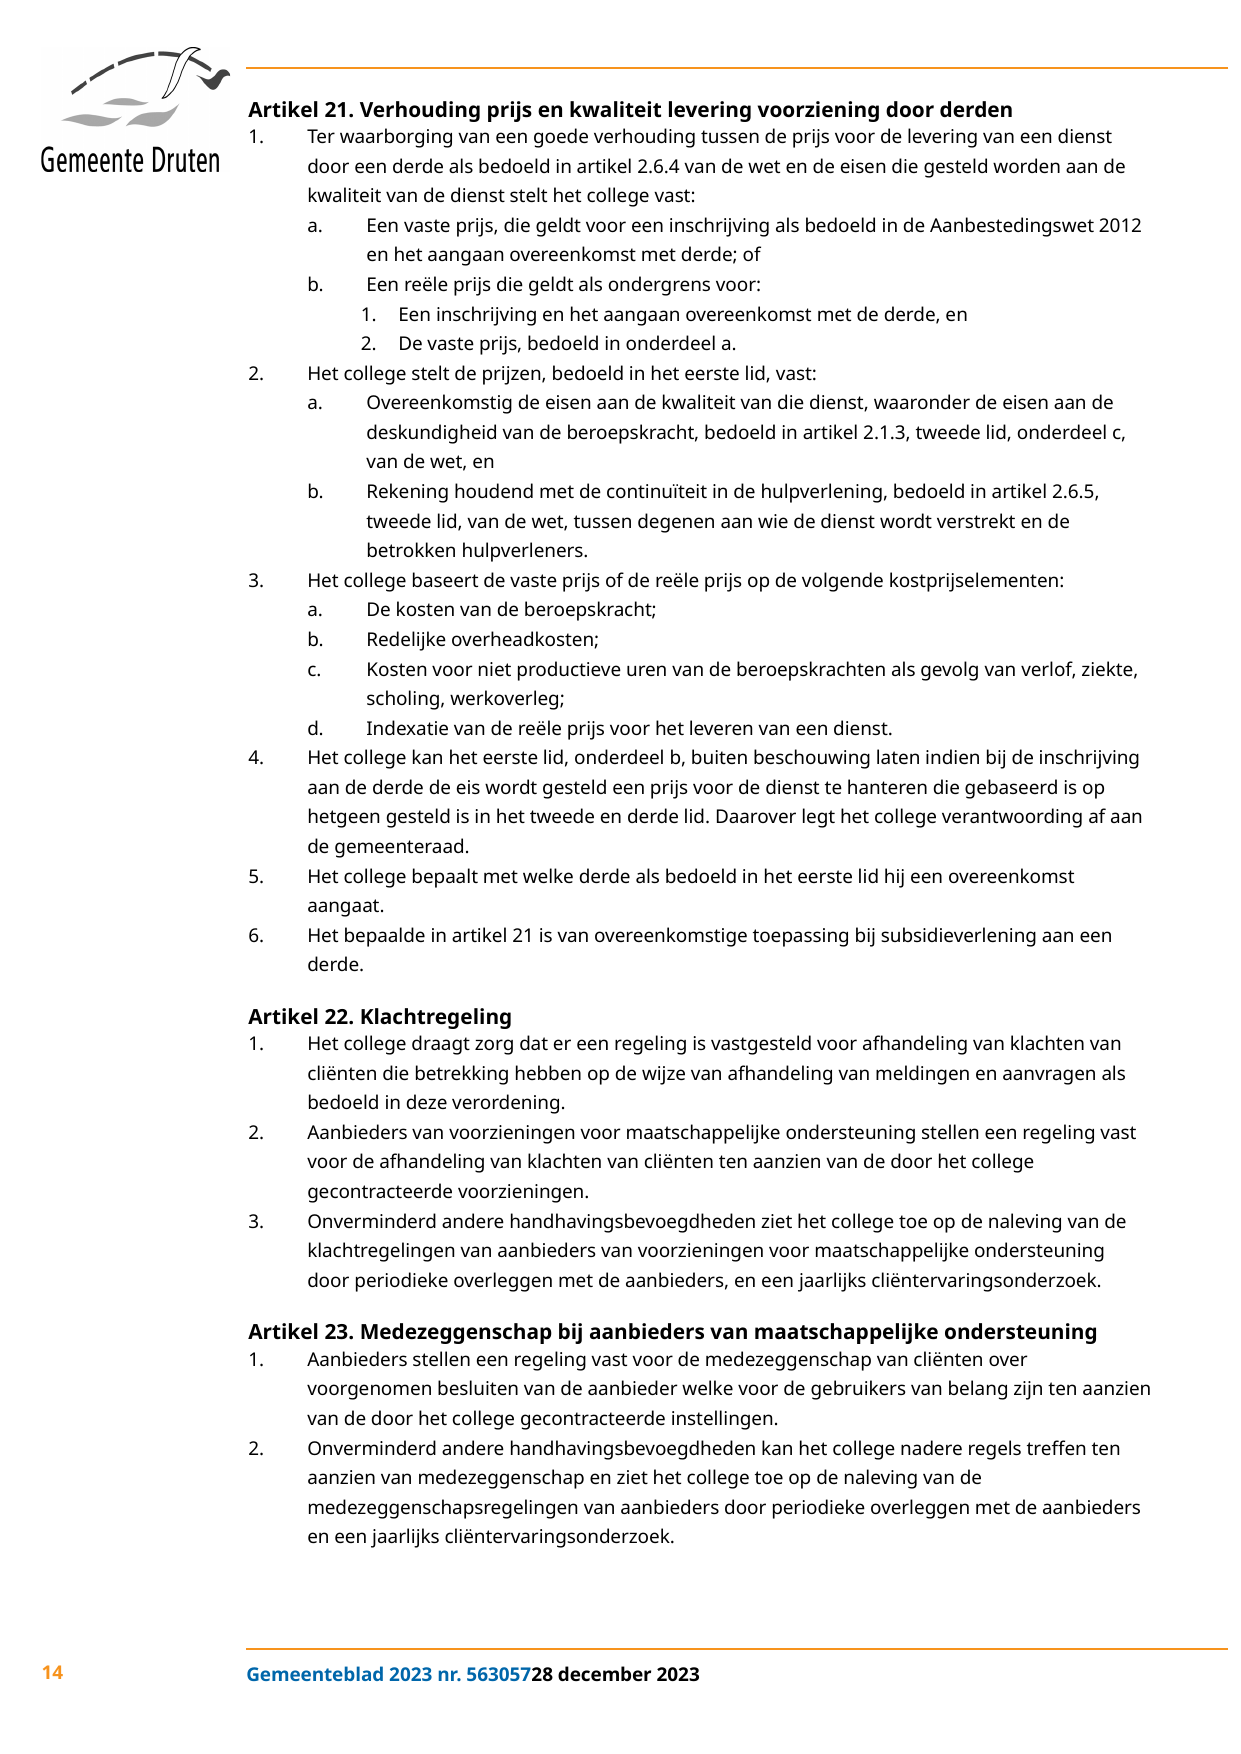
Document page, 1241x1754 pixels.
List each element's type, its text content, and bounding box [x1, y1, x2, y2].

list Onverminderd andere handhavingsbevoegdheden ziet het college toe op de naleving van de klachtregelingen van aanbieders van voorzieningen voor maatschappelijke ondersteuning door periodieke overleggen met de aanbieders, en een jaarlijks cliëntervaringsonderzoek. [248, 1208, 1152, 1293]
list De vaste prijs, bedoeld in onderdeel a. [361, 330, 1152, 356]
list Een reële prijs die geldt als ondergrens voor: [307, 271, 1152, 297]
list Het college stelt de prijzen, bedoeld in het eerste lid, vast: [248, 360, 1152, 386]
text Artikel 22. Klachtregeling [248, 1002, 1152, 1030]
list Aanbieders stellen een regeling vast voor de medezeggenschap van cliënten over voorgenomen besluiten van de aanbieder welke voor de gebruikers van belang zijn ten aanzien van de door het college gecontracteerde instellingen. [248, 1346, 1152, 1431]
list De kosten van de beroepskracht; [307, 597, 1152, 622]
list Een inschrijving en het aangaan overeenkomst met de derde, en [361, 301, 1152, 326]
list Het college draagt zorg dat er een regeling is vastgesteld voor afhandeling van klachten van cliënten die betrekking hebben op de wijze van afhandeling van meldingen en aanvragen als bedoeld in deze verordening. [248, 1030, 1152, 1115]
list Het bepaalde in artikel 21 is van overeenkomstige toepassing bij subsidieverlening aan een derde. [248, 922, 1152, 977]
text Artikel 23. Medezeggenschap bij aanbieders van maatschappelijke ondersteuning [248, 1317, 1152, 1346]
list Aanbieders van voorzieningen voor maatschappelijke ondersteuning stellen een regeling vast voor de afhandeling van klachten van cliënten ten aanzien van de door het college gecontracteerde voorzieningen. [248, 1119, 1152, 1204]
list Ter waarborging van een goede verhouding tussen de prijs voor de levering van een dienst door een derde als bedoeld in artikel 2.6.4 van de wet en de eisen die gesteld worden aan de kwaliteit van de dienst stelt het college vast: [248, 123, 1152, 208]
text Artikel 21. Verhouding prijs en kwaliteit levering voorziening door derden [248, 95, 1152, 123]
list Redelijke overheadkosten; [307, 626, 1152, 652]
list Het college baseert de vaste prijs of de reële prijs op de volgende kostprijselementen: [248, 567, 1152, 593]
picture [41, 47, 231, 172]
list Het college bepaalt met welke derde als bedoeld in het eerste lid hij een overeenkomst aangaat. [248, 863, 1152, 918]
list Het college kan het eerste lid, onderdeel b, buiten beschouwing laten indien bij de inschrijving aan de derde de eis wordt gesteld een prijs voor de dienst te hanteren die gebaseerd is op hetgeen gesteld is in het tweede en derde lid. Daarover legt het college verantwoording af aan de gemeenteraad. [248, 744, 1152, 859]
list Rekening houdend met de continuïteit in de hulpverlening, bedoeld in artikel 2.6.5, tweede lid, van de wet, tussen degenen aan wie de dienst wordt verstrekt en de betrokken hulpverleners. [307, 478, 1152, 563]
list Kosten voor niet productieve uren van de beroepskrachten als gevolg van verlof, ziekte, scholing, werkoverleg; [307, 656, 1152, 711]
list Overeenkomstig de eisen aan de kwaliteit van die dienst, waaronder de eisen aan de deskundigheid van de beroepskracht, bedoeld in artikel 2.1.3, tweede lid, onderdeel c, van de wet, en [307, 389, 1152, 474]
list Indexatie van de reële prijs voor het leveren van een dienst. [307, 715, 1152, 741]
list Een vaste prijs, die geldt voor een inschrijving als bedoeld in de Aanbestedingswet 2012 en het aangaan overeenkomst met derde; of [307, 212, 1152, 267]
list Onverminderd andere handhavingsbevoegdheden kan het college nadere regels treffen ten aanzien van medezeggenschap en ziet het college toe op de naleving van de medezeggenschapsregelingen van aanbieders door periodieke overleggen met de aanbieders en een jaarlijks cliëntervaringsonderzoek. [248, 1435, 1152, 1549]
